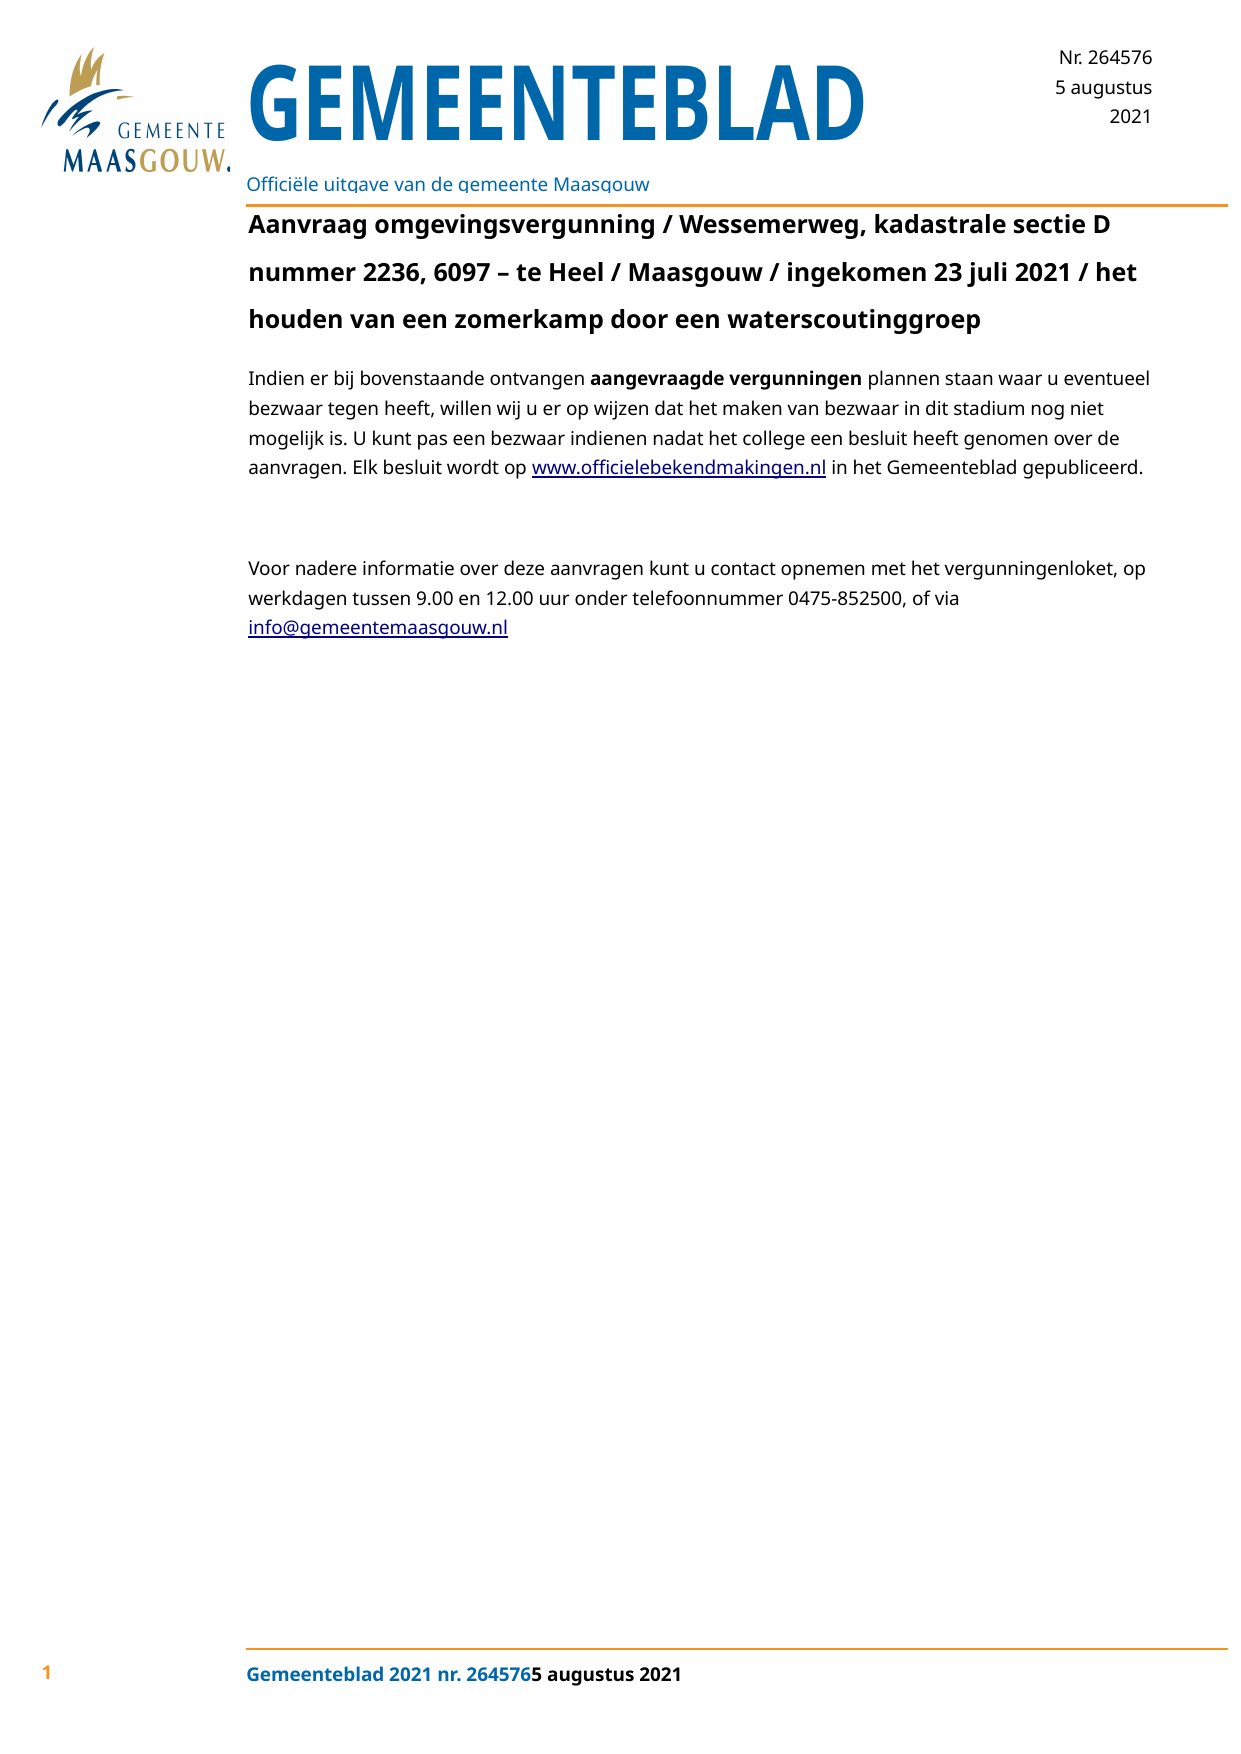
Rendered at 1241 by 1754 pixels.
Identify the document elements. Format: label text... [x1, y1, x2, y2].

text Voor nadere informatie over deze aanvragen kunt u contact opnemen met het vergunningenloket, op werkdagen tussen 9.00 en 12.00 uur onder telefoonnummer 0475-852500, of via info@gemeentemaasgouw.nl [248, 555, 1152, 640]
text Aanvraag omgevingsvergunning / Wessemerweg, kadastrale sectie D nummer 2236, 6097 – te Heel / Maasgouw / ingekomen 23 juli 2021 / het houden van een zomerkamp door een waterscoutinggroep [248, 207, 1152, 336]
picture [41, 47, 231, 172]
text Indien er bij bovenstaande ontvangen aangevraagde vergunningen plannen staan waar u eventueel bezwaar tegen heeft, willen wij u er op wijzen dat het maken van bezwaar in dit stadium nog niet mogelijk is. U kunt pas een bezwaar indienen nadat het college een besluit heeft genomen over de aanvragen. Elk besluit wordt op www.officielebekendmakingen.nl in het Gemeenteblad gepubliceerd. [248, 366, 1152, 480]
